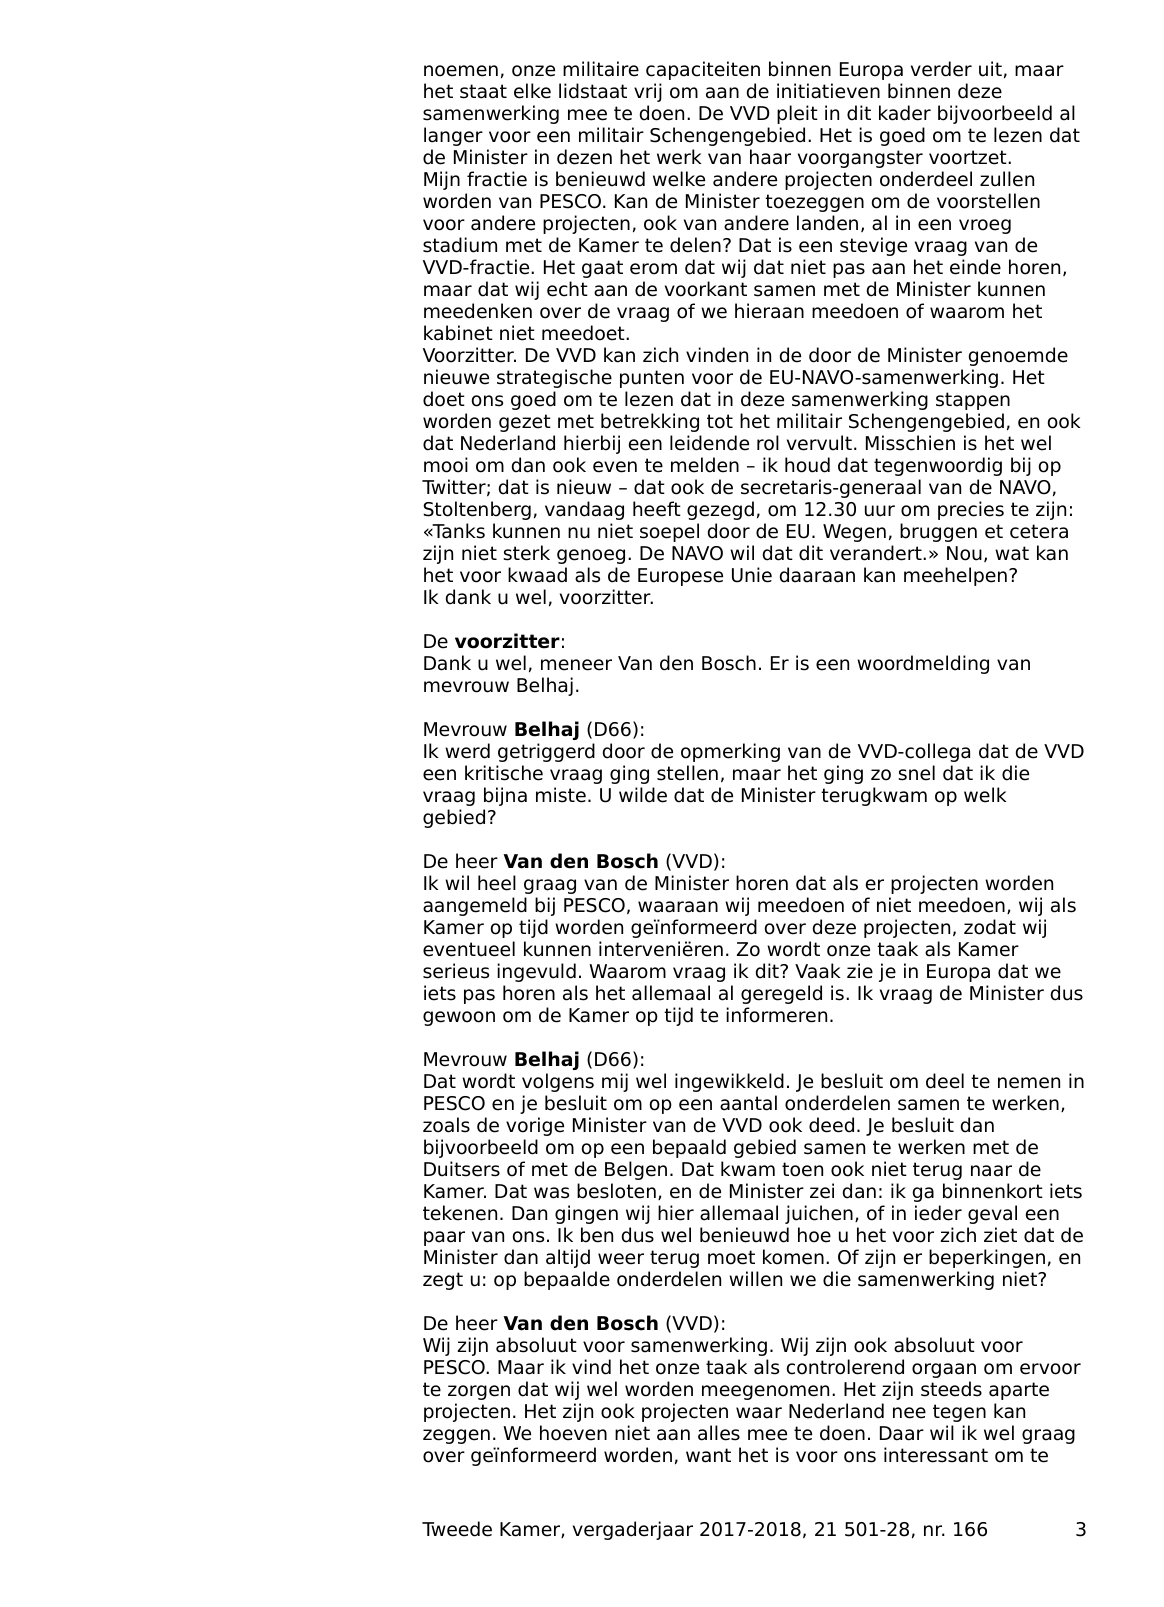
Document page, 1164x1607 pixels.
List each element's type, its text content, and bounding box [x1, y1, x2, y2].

text Ik wil heel graag van de Minister horen dat als er projecten worden aangemeld bij PESCO, waaraan wij meedoen of niet meedoen, wij als Kamer op tijd worden geïnformeerd over deze projecten, zodat wij eventueel kunnen interveniëren. Zo wordt onze taak als Kamer serieus ingevuld. Waarom vraag ik dit? Vaak zie je in Europa dat we iets pas horen als het allemaal al geregeld is. Ik vraag de Minister dus gewoon om de Kamer op tijd te informeren. [422, 873, 1087, 1027]
text Voorzitter. De VVD kan zich vinden in de door de Minister genoemde nieuwe strategische punten voor de EU-NAVO-samenwerking. Het doet ons goed om te lezen dat in deze samenwerking stappen worden gezet met betrekking tot het militair Schengengebied, en ook dat Nederland hierbij een leidende rol vervult. Misschien is het wel mooi om dan ook even te melden – ik houd dat tegenwoordig bij op Twitter; dat is nieuw – dat ook de secretaris-generaal van de NAVO, Stoltenberg, vandaag heeft gezegd, om 12.30 uur om precies te zijn: «Tanks kunnen nu niet soepel door de EU. Wegen, bruggen et cetera zijn niet sterk genoeg. De NAVO wil dat dit verandert.» Nou, wat kan het voor kwaad als de Europese Unie daaraan kan meehelpen? [422, 345, 1087, 587]
text Dank u wel, meneer Van den Bosch. Er is een woordmelding van mevrouw Belhaj. [422, 653, 1087, 697]
text De voorzitter: [422, 631, 1087, 653]
text noemen, onze militaire capaciteiten binnen Europa verder uit, maar het staat elke lidstaat vrij om aan de initiatieven binnen deze samenwerking mee te doen. De VVD pleit in dit kader bijvoorbeeld al langer voor een militair Schengengebied. Het is goed om te lezen dat de Minister in dezen het werk van haar voorgangster voortzet. [422, 59, 1087, 169]
text De heer Van den Bosch (VVD): [422, 1313, 1087, 1335]
text Mevrouw Belhaj (D66): [422, 719, 1087, 741]
text Mevrouw Belhaj (D66): [422, 1049, 1087, 1071]
text Ik dank u wel, voorzitter. [422, 587, 1087, 608]
text De heer Van den Bosch (VVD): [422, 851, 1087, 873]
text Ik werd getriggerd door de opmerking van de VVD-collega dat de VVD een kritische vraag ging stellen, maar het ging zo snel dat ik die vraag bijna miste. U wilde dat de Minister terugkwam op welk gebied? [422, 741, 1087, 829]
text Dat wordt volgens mij wel ingewikkeld. Je besluit om deel te nemen in PESCO en je besluit om op een aantal onderdelen samen te werken, zoals de vorige Minister van de VVD ook deed. Je besluit dan bijvoorbeeld om op een bepaald gebied samen te werken met de Duitsers of met de Belgen. Dat kwam toen ook niet terug naar de Kamer. Dat was besloten, en de Minister zei dan: ik ga binnenkort iets tekenen. Dan gingen wij hier allemaal juichen, of in ieder geval een paar van ons. Ik ben dus wel benieuwd hoe u het voor zich ziet dat de Minister dan altijd weer terug moet komen. Of zijn er beperkingen, en zegt u: op bepaalde onderdelen willen we die samenwerking niet? [422, 1071, 1087, 1291]
text Wij zijn absoluut voor samenwerking. Wij zijn ook absoluut voor PESCO. Maar ik vind het onze taak als controlerend orgaan om ervoor te zorgen dat wij wel worden meegenomen. Het zijn steeds aparte projecten. Het zijn ook projecten waar Nederland nee tegen kan zeggen. We hoeven niet aan alles mee te doen. Daar wil ik wel graag over geïnformeerd worden, want het is voor ons interessant om te [422, 1335, 1087, 1467]
text Mijn fractie is benieuwd welke andere projecten onderdeel zullen worden van PESCO. Kan de Minister toezeggen om de voorstellen voor andere projecten, ook van andere landen, al in een vroeg stadium met de Kamer te delen? Dat is een stevige vraag van de VVD-fractie. Het gaat erom dat wij dat niet pas aan het einde horen, maar dat wij echt aan de voorkant samen met de Minister kunnen meedenken over de vraag of we hieraan meedoen of waarom het kabinet niet meedoet. [422, 169, 1087, 345]
